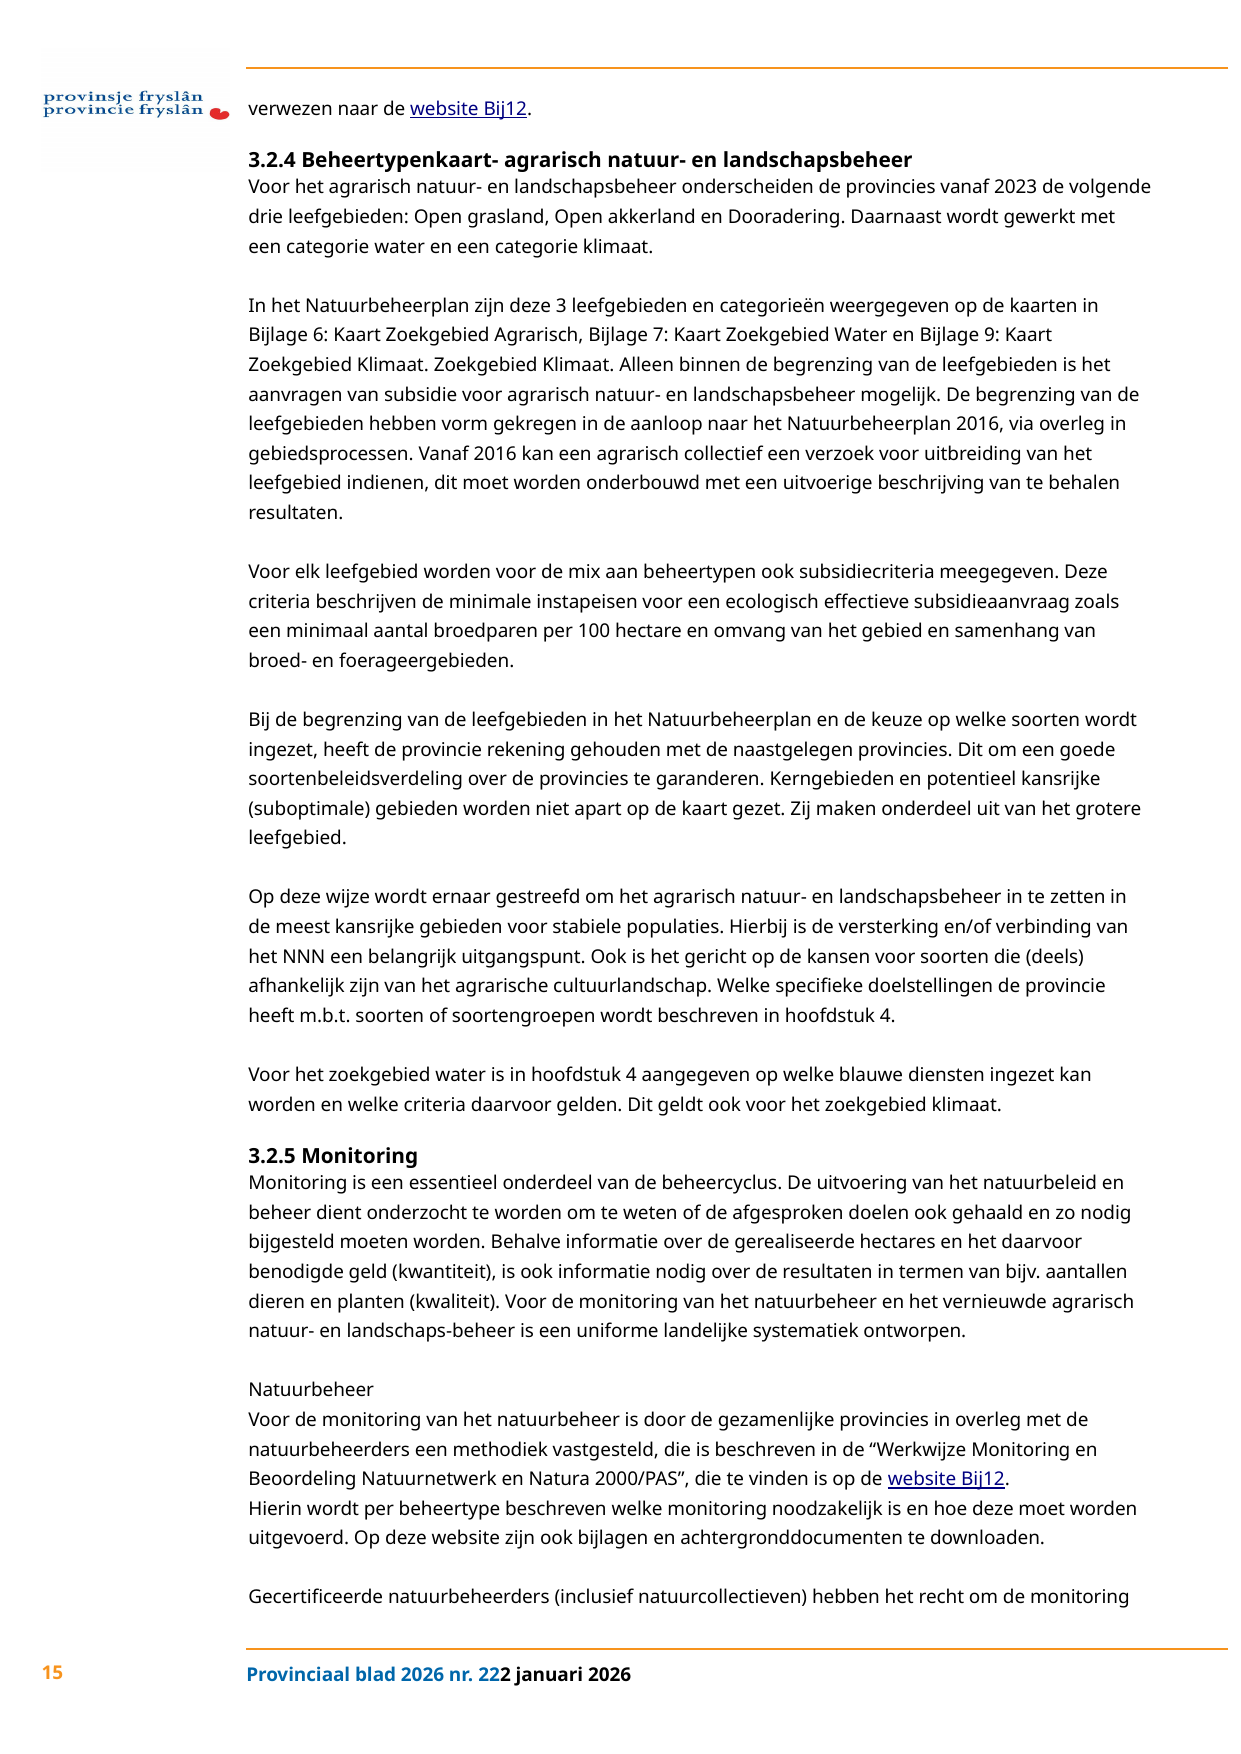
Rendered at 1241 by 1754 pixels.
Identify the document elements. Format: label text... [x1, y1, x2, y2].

text 3.2.5 Monitoring [248, 1141, 1152, 1169]
text Bij de begrenzing van de leefgebieden in het Natuurbeheerplan en de keuze op welke soorten wordt ingezet, heeft de provincie rekening gehouden met de naastgelegen provincies. Dit om een goede soortenbeleidsverdeling over de provincies te garanderen. Kerngebieden en potentieel kansrijke (suboptimale) gebieden worden niet apart op de kaart gezet. Zij maken onderdeel uit van het grotere leefgebied. [248, 706, 1152, 850]
text 3.2.4 Beheertypenkaart- agrarisch natuur- en landschapsbeheer [248, 145, 1152, 174]
text Gecertificeerde natuurbeheerders (inclusief natuurcollectieven) hebben het recht om de monitoring [248, 1584, 1152, 1609]
text In het Natuurbeheerplan zijn deze 3 leefgebieden en categorieën weergegeven op de kaarten in Bijlage 6: Kaart Zoekgebied Agrarisch, Bijlage 7: Kaart Zoekgebied Water en Bijlage 9: Kaart Zoekgebied Klimaat. Zoekgebied Klimaat. Alleen binnen de begrenzing van de leefgebieden is het aanvragen van subsidie voor agrarisch natuur- en landschapsbeheer mogelijk. De begrenzing van de leefgebieden hebben vorm gekregen in de aanloop naar het Natuurbeheerplan 2016, via overleg in gebiedsprocessen. Vanaf 2016 kan een agrarisch collectief een verzoek voor uitbreiding van het leefgebied indienen, dit moet worden onderbouwd met een uitvoerige beschrijving van te behalen resultaten. [248, 292, 1152, 525]
text Hierin wordt per beheertype beschreven welke monitoring noodzakelijk is en hoe deze moet worden uitgevoerd. Op deze website zijn ook bijlagen en achtergronddocumenten te downloaden. [248, 1495, 1152, 1550]
text Voor elk leefgebied worden voor de mix aan beheertypen ook subsidiecriteria meegegeven. Deze criteria beschrijven de minimale instapeisen voor een ecologisch effectieve subsidieaanvraag zoals een minimaal aantal broedparen per 100 hectare en omvang van het gebied en samenhang van broed- en foerageergebieden. [248, 558, 1152, 673]
text Voor het agrarisch natuur- en landschapsbeheer onderscheiden de provincies vanaf 2023 de volgende drie leefgebieden: Open grasland, Open akkerland en Dooradering. Daarnaast wordt gewerkt met een categorie water en een categorie klimaat. [248, 174, 1152, 258]
picture [41, 47, 231, 172]
text Natuurbeheer [248, 1377, 1152, 1402]
text Voor het zoekgebied water is in hoofdstuk 4 aangegeven op welke blauwe diensten ingezet kan worden en welke criteria daarvoor gelden. Dit geldt ook voor het zoekgebied klimaat. [248, 1061, 1152, 1116]
text Op deze wijze wordt ernaar gestreefd om het agrarisch natuur- en landschapsbeheer in te zetten in de meest kansrijke gebieden voor stabiele populaties. Hierbij is de versterking en/of verbinding van het NNN een belangrijk uitgangspunt. Ook is het gericht op de kansen voor soorten die (deels) afhankelijk zijn van het agrarische cultuurlandschap. Welke specifieke doelstellingen de provincie heeft m.b.t. soorten of soortengroepen wordt beschreven in hoofdstuk 4. [248, 884, 1152, 1028]
text Monitoring is een essentieel onderdeel van de beheercyclus. De uitvoering van het natuurbeleid en beheer dient onderzocht te worden om te weten of de afgesproken doelen ook gehaald en zo nodig bijgesteld moeten worden. Behalve informatie over de gerealiseerde hectares en het daarvoor benodigde geld (kwantiteit), is ook informatie nodig over de resultaten in termen van bijv. aantallen dieren en planten (kwaliteit). Voor de monitoring van het natuurbeheer en het vernieuwde agrarisch natuur- en landschaps-beheer is een uniforme landelijke systematiek ontworpen. [248, 1169, 1152, 1343]
text verwezen naar de website Bij12. [248, 95, 1152, 121]
text Voor de monitoring van het natuurbeheer is door de gezamenlijke provincies in overleg met de natuurbeheerders een methodiek vastgesteld, die is beschreven in de “Werkwijze Monitoring en Beoordeling Natuurnetwerk en Natura 2000/PAS”, die te vinden is op de website Bij12. [248, 1406, 1152, 1491]
